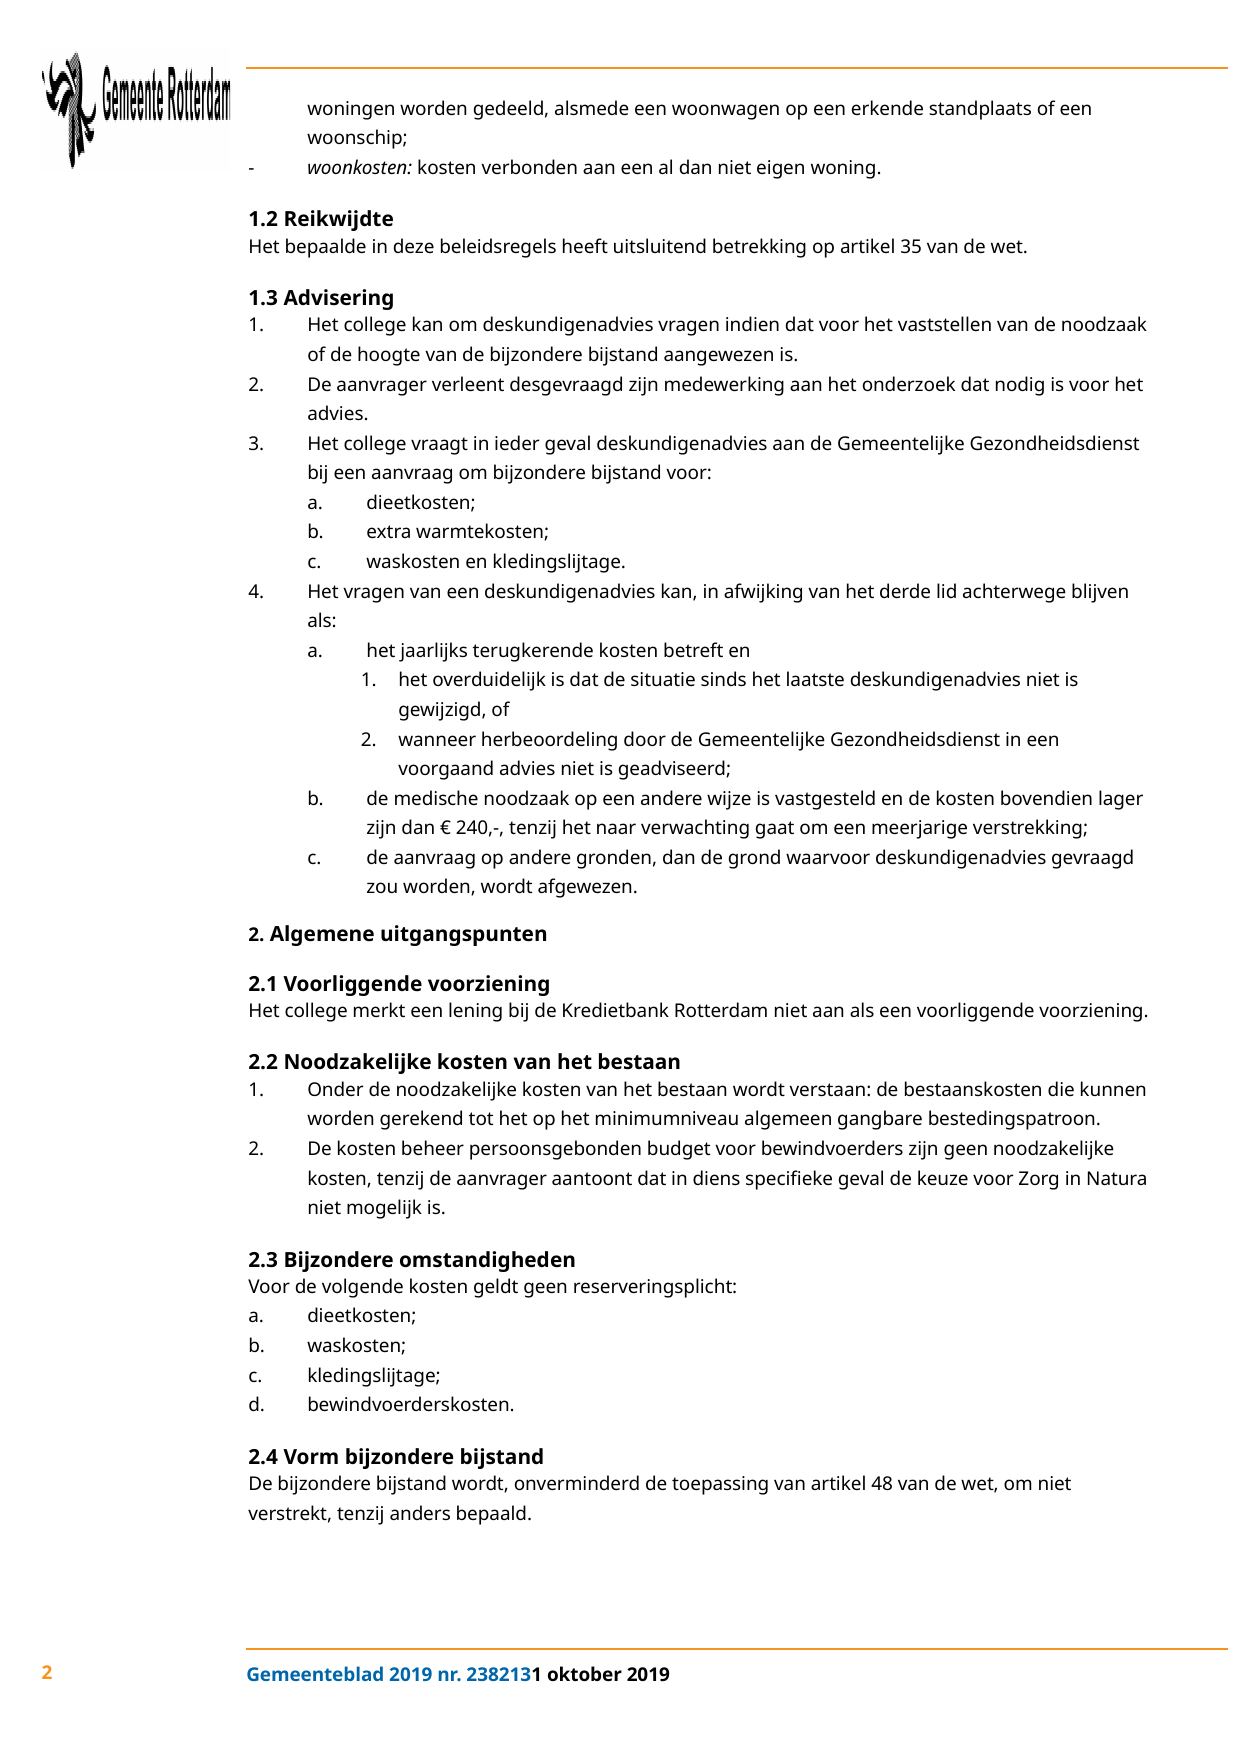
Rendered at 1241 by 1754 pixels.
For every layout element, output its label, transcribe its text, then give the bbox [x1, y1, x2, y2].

list waskosten; [248, 1332, 1152, 1358]
list dieetkosten; [248, 1303, 1152, 1328]
list woningen worden gedeeld, alsmede een woonwagen op een erkende standplaats of een woonschip; [248, 95, 1152, 150]
list wanneer herbeoordeling door de Gemeentelijke Gezondheidsdienst in een voorgaand advies niet is geadviseerd; [361, 726, 1152, 781]
list bewindvoerderskosten. [248, 1391, 1152, 1417]
text 2.2 Noodzakelijke kosten van het bestaan [248, 1047, 1152, 1076]
list Het vragen van een deskundigenadvies kan, in afwijking van het derde lid achterwege blijven als: [248, 578, 1152, 633]
list Het college vraagt in ieder geval deskundigenadvies aan de Gemeentelijke Gezondheidsdienst bij een aanvraag om bijzondere bijstand voor: [248, 430, 1152, 485]
text 2.1 Voorliggende voorziening [248, 969, 1152, 997]
list de aanvraag op andere gronden, dan de grond waarvoor deskundigenadvies gevraagd zou worden, wordt afgewezen. [307, 844, 1152, 899]
text 2. Algemene uitgangspunten [248, 919, 1152, 948]
text De bijzondere bijstand wordt, onverminderd de toepassing van artikel 48 van de wet, om niet verstrekt, tenzij anders bepaald. [248, 1470, 1152, 1526]
picture [41, 47, 231, 172]
list extra warmtekosten; [307, 519, 1152, 544]
list De kosten beheer persoonsgebonden budget voor bewindvoerders zijn geen noodzakelijke kosten, tenzij de aanvrager aantoont dat in diens specifieke geval de keuze voor Zorg in Natura niet mogelijk is. [248, 1135, 1152, 1220]
text Voor de volgende kosten geldt geen reserveringsplicht: [248, 1273, 1152, 1299]
text 2.4 Vorm bijzondere bijstand [248, 1442, 1152, 1470]
list Het college kan om deskundigenadvies vragen indien dat voor het vaststellen van de noodzaak of de hoogte van de bijzondere bijstand aangewezen is. [248, 312, 1152, 367]
list woonkosten: kosten verbonden aan een al dan niet eigen woning. [248, 154, 1152, 180]
list dieetkosten; [307, 489, 1152, 515]
text Het bepaalde in deze beleidsregels heeft uitsluitend betrekking op artikel 35 van de wet. [248, 233, 1152, 258]
list De aanvrager verleent desgevraagd zijn medewerking aan het onderzoek dat nodig is voor het advies. [248, 371, 1152, 426]
text Het college merkt een lening bij de Kredietbank Rotterdam niet aan als een voorliggende voorziening. [248, 997, 1152, 1023]
list Onder de noodzakelijke kosten van het bestaan wordt verstaan: de bestaanskosten die kunnen worden gerekend tot het op het minimumniveau algemeen gangbare bestedingspatroon. [248, 1076, 1152, 1131]
list het overduidelijk is dat de situatie sinds het laatste deskundigenadvies niet is gewijzigd, of [361, 667, 1152, 722]
list waskosten en kledingslijtage. [307, 548, 1152, 574]
text 1.3 Advisering [248, 283, 1152, 312]
text 2.3 Bijzondere omstandigheden [248, 1245, 1152, 1273]
list de medische noodzaak op een andere wijze is vastgesteld en de kosten bovendien lager zijn dan € 240,-, tenzij het naar verwachting gaat om een meerjarige verstrekking; [307, 785, 1152, 840]
list kledingslijtage; [248, 1362, 1152, 1388]
list het jaarlijks terugkerende kosten betreft en [307, 637, 1152, 663]
text 1.2 Reikwijdte [248, 204, 1152, 233]
